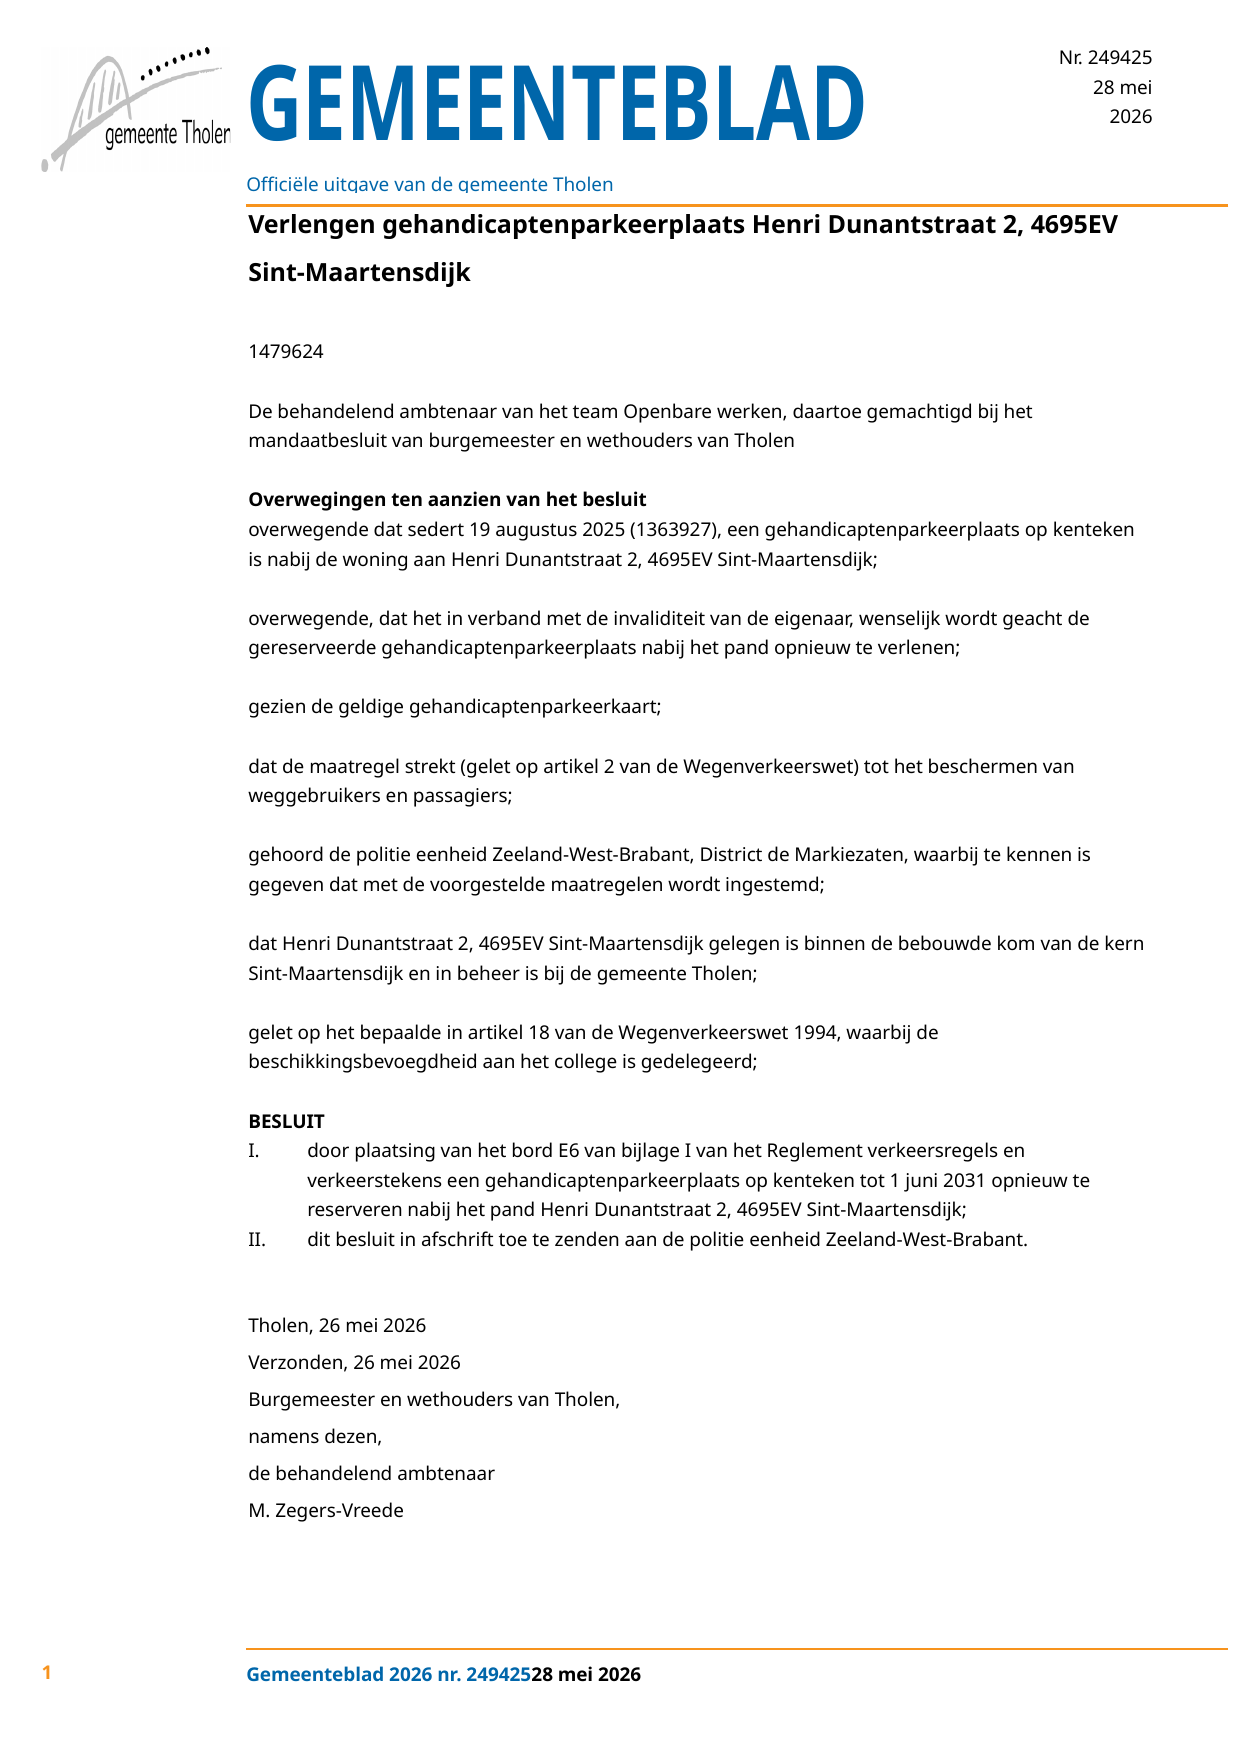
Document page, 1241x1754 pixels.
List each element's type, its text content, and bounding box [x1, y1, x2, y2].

text namens dezen, [248, 1428, 1152, 1447]
list dit besluit in afschrift toe te zenden aan de politie eenheid Zeeland-West-Brabant. [248, 1226, 1152, 1252]
picture [41, 47, 231, 172]
text overwegende, dat het in verband met de invaliditeit van de eigenaar, wenselijk wordt geacht de gereserveerde gehandicaptenparkeerplaats nabij het pand opnieuw te verlenen; [248, 605, 1152, 660]
text dat de maatregel strekt (gelet op artikel 2 van de Wegenverkeerswet) tot het beschermen van weggebruikers en passagiers; [248, 753, 1152, 808]
text gezien de geldige gehandicaptenparkeerkaart; [248, 694, 1152, 719]
text Tholen, 26 mei 2026 [248, 1317, 1152, 1336]
text Verzonden, 26 mei 2026 [248, 1354, 1152, 1373]
text de behandelend ambtenaar [248, 1465, 1152, 1484]
text Verlengen gehandicaptenparkeerplaats Henri Dunantstraat 2, 4695EV Sint-Maartensdijk [248, 207, 1152, 288]
text BESLUIT [248, 1108, 1152, 1133]
text 1479624 [248, 339, 1152, 364]
text overwegende dat sedert 19 augustus 2025 (1363927), een gehandicaptenparkeerplaats op kenteken is nabij de woning aan Henri Dunantstraat 2, 4695EV Sint-Maartensdijk; [248, 516, 1152, 571]
text Overwegingen ten aanzien van het besluit [248, 487, 1152, 512]
text gehoord de politie eenheid Zeeland-West-Brabant, District de Markiezaten, waarbij te kennen is gegeven dat met de voorgestelde maatregelen wordt ingestemd; [248, 842, 1152, 897]
text M. Zegers-Vreede [248, 1502, 1152, 1521]
text dat Henri Dunantstraat 2, 4695EV Sint-Maartensdijk gelegen is binnen de bebouwde kom van de kern Sint-Maartensdijk en in beheer is bij de gemeente Tholen; [248, 930, 1152, 986]
text Burgemeester en wethouders van Tholen, [248, 1391, 1152, 1410]
text De behandelend ambtenaar van het team Openbare werken, daartoe gemachtigd bij het mandaatbesluit van burgemeester en wethouders van Tholen [248, 398, 1152, 453]
text gelet op het bepaalde in artikel 18 van de Wegenverkeerswet 1994, waarbij de beschikkingsbevoegdheid aan het college is gedelegeerd; [248, 1019, 1152, 1074]
list door plaatsing van het bord E6 van bijlage I van het Reglement verkeersregels en verkeerstekens een gehandicaptenparkeerplaats op kenteken tot 1 juni 2031 opnieuw te reserveren nabij het pand Henri Dunantstraat 2, 4695EV Sint-Maartensdijk; [248, 1137, 1152, 1222]
